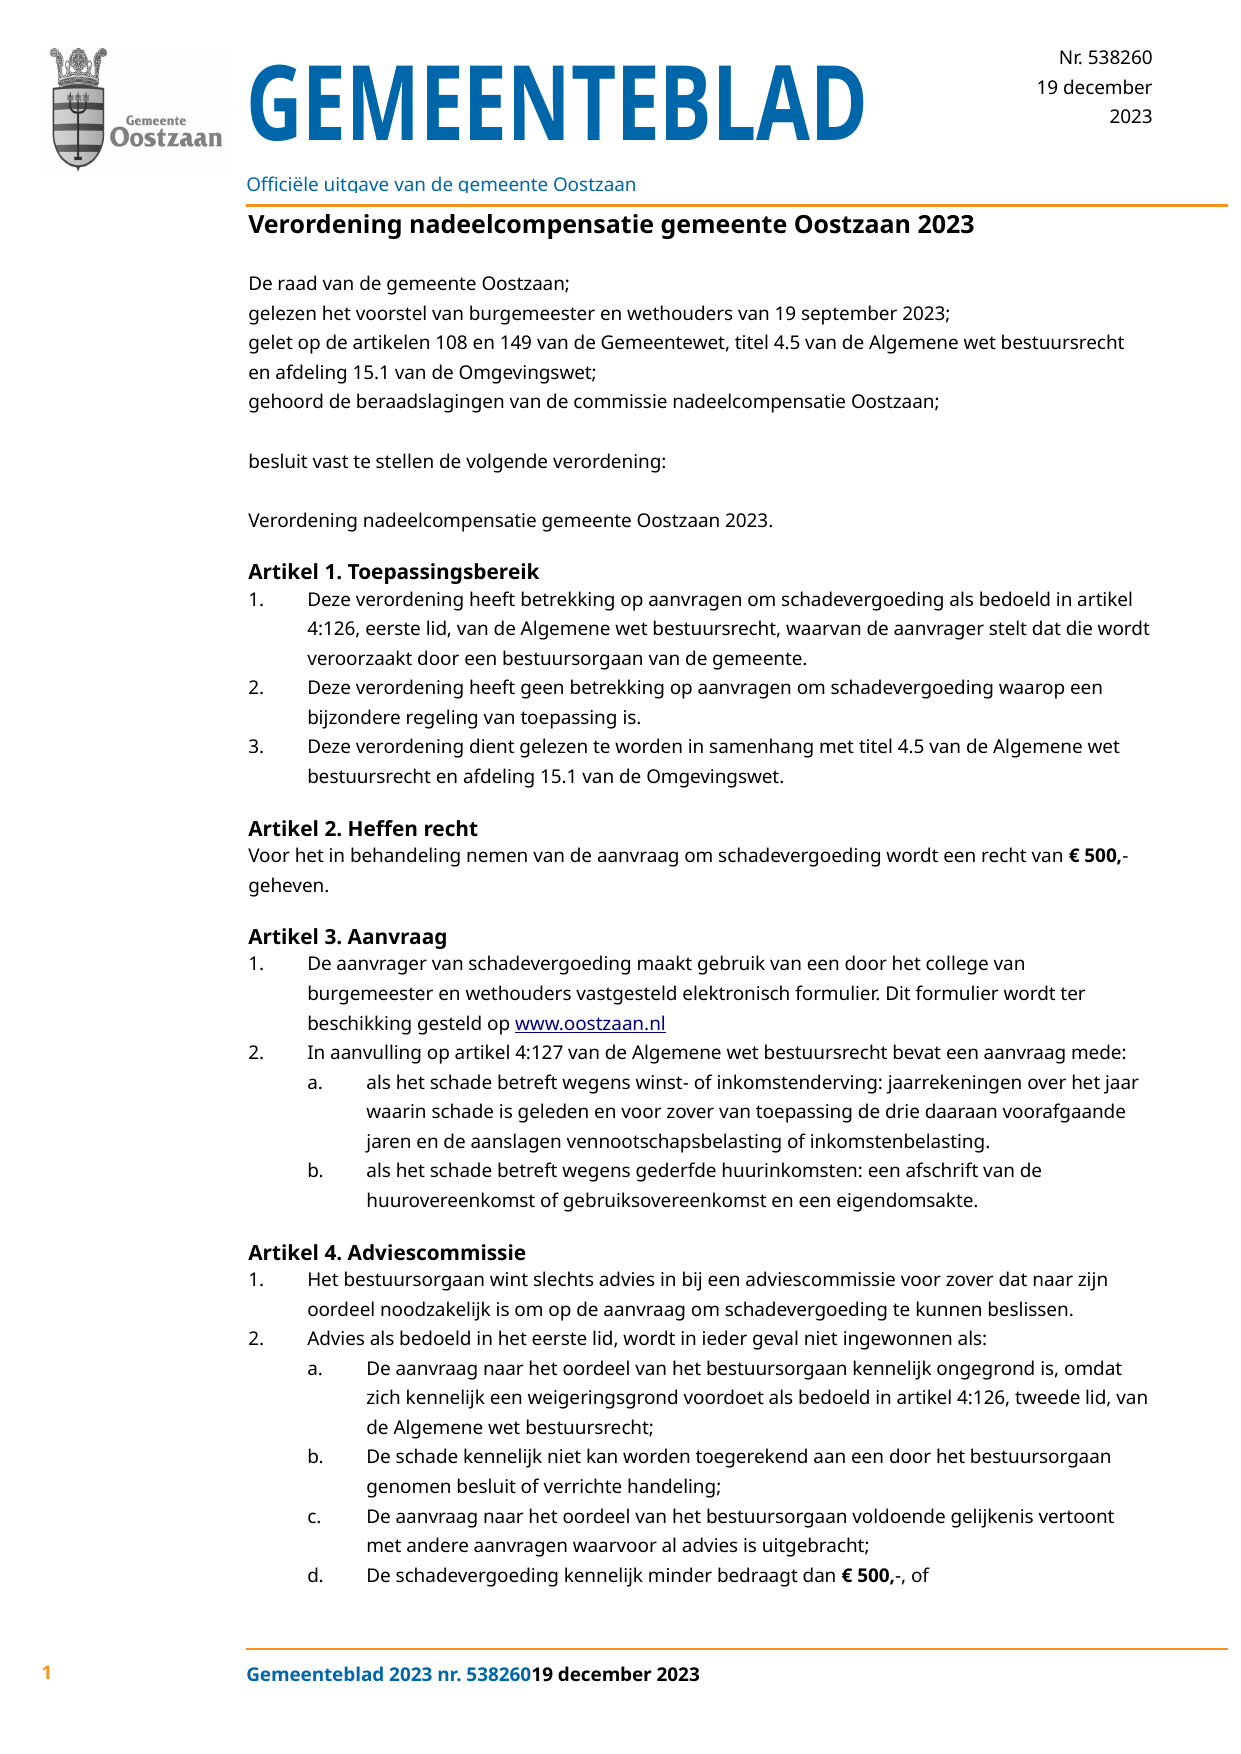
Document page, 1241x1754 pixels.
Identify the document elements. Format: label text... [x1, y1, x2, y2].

text Artikel 4. Adviescommissie [248, 1238, 1152, 1266]
list De aanvraag naar het oordeel van het bestuursorgaan kennelijk ongegrond is, omdat zich kennelijk een weigeringsgrond voordoet als bedoeld in artikel 4:126, tweede lid, van de Algemene wet bestuursrecht; [307, 1355, 1152, 1440]
list Het bestuursorgaan wint slechts advies in bij een adviescommissie voor zover dat naar zijn oordeel noodzakelijk is om op de aanvraag om schadevergoeding te kunnen beslissen. [248, 1266, 1152, 1321]
list De schade kennelijk niet kan worden toegerekend aan een door het bestuursorgaan genomen besluit of verrichte handeling; [307, 1444, 1152, 1499]
list Deze verordening dient gelezen te worden in samenhang met titel 4.5 van de Algemene wet bestuursrecht en afdeling 15.1 van de Omgevingswet. [248, 734, 1152, 789]
text gehoord de beraadslagingen van de commissie nadeelcompensatie Oostzaan; [248, 389, 1152, 414]
text Artikel 3. Aanvraag [248, 922, 1152, 951]
list Deze verordening heeft betrekking op aanvragen om schadevergoeding als bedoeld in artikel 4:126, eerste lid, van de Algemene wet bestuursrecht, waarvan de aanvrager stelt dat die wordt veroorzaakt door een bestuursorgaan van de gemeente. [248, 586, 1152, 671]
list In aanvulling op artikel 4:127 van de Algemene wet bestuursrecht bevat een aanvraag mede: [248, 1039, 1152, 1065]
text Artikel 2. Heffen recht [248, 814, 1152, 842]
list De aanvrager van schadevergoeding maakt gebruik van een door het college van burgemeester en wethouders vastgesteld elektronisch formulier. Dit formulier wordt ter beschikking gesteld op www.oostzaan.nl [248, 951, 1152, 1036]
text Verordening nadeelcompensatie gemeente Oostzaan 2023 [248, 207, 1152, 241]
text gelet op de artikelen 108 en 149 van de Gemeentewet, titel 4.5 van de Algemene wet bestuursrecht en afdeling 15.1 van de Omgevingswet; [248, 329, 1152, 385]
text Artikel 1. Toepassingsbereik [248, 557, 1152, 586]
text gelezen het voorstel van burgemeester en wethouders van 19 september 2023; [248, 300, 1152, 326]
text Voor het in behandeling nemen van de aanvraag om schadevergoeding wordt een recht van € 500,- geheven. [248, 842, 1152, 897]
list als het schade betreft wegens gederfde huurinkomsten: een afschrift van de huurovereenkomst of gebruiksovereenkomst en een eigendomsakte. [307, 1158, 1152, 1213]
list Advies als bedoeld in het eerste lid, wordt in ieder geval niet ingewonnen als: [248, 1325, 1152, 1351]
text Verordening nadeelcompensatie gemeente Oostzaan 2023. [248, 507, 1152, 533]
text besluit vast te stellen de volgende verordening: [248, 448, 1152, 473]
text De raad van de gemeente Oostzaan; [248, 270, 1152, 296]
list Deze verordening heeft geen betrekking op aanvragen om schadevergoeding waarop een bijzondere regeling van toepassing is. [248, 674, 1152, 730]
list als het schade betreft wegens winst- of inkomstenderving: jaarrekeningen over het jaar waarin schade is geleden en voor zover van toepassing de drie daaraan voorafgaande jaren en de aanslagen vennootschapsbelasting of inkomstenbelasting. [307, 1069, 1152, 1154]
picture [41, 47, 231, 172]
list De schadevergoeding kennelijk minder bedraagt dan € 500,-, of [307, 1562, 1152, 1588]
list De aanvraag naar het oordeel van het bestuursorgaan voldoende gelijkenis vertoont met andere aanvragen waarvoor al advies is uitgebracht; [307, 1503, 1152, 1558]
